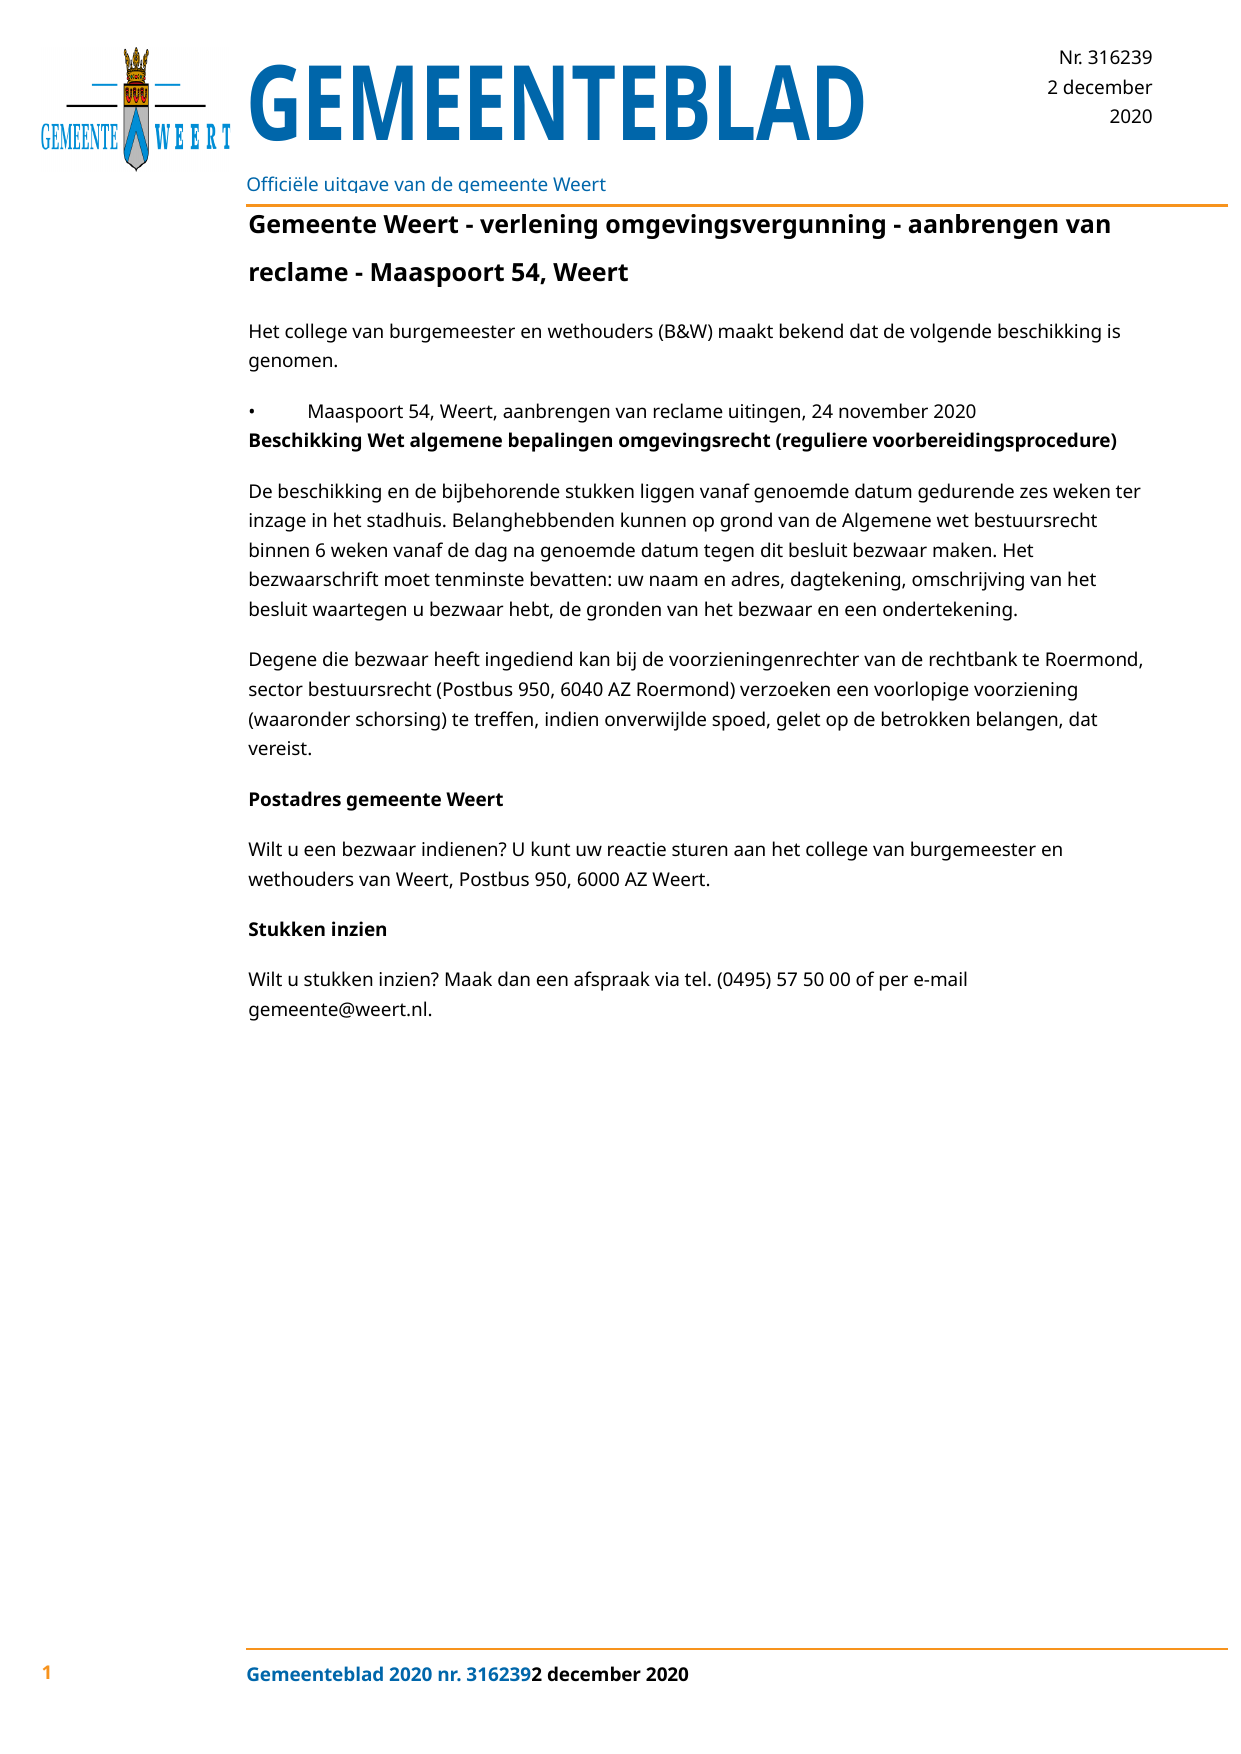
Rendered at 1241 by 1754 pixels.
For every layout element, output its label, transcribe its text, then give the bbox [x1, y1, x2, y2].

text Wilt u een bezwaar indienen? U kunt uw reactie sturen aan het college van burgemeester en wethouders van Weert, Postbus 950, 6000 AZ Weert. [248, 836, 1152, 892]
text Gemeente Weert - verlening omgevingsvergunning - aanbrengen van reclame - Maaspoort 54, Weert [248, 207, 1152, 288]
text De beschikking en de bijbehorende stukken liggen vanaf genoemde datum gedurende zes weken ter inzage in het stadhuis. Belanghebbenden kunnen op grond van de Algemene wet bestuursrecht binnen 6 weken vanaf de dag na genoemde datum tegen dit besluit bezwaar maken. Het bezwaarschrift moet tenminste bevatten: uw naam en adres, dagtekening, omschrijving van het besluit waartegen u bezwaar hebt, de gronden van het bezwaar en een ondertekening. [248, 478, 1152, 622]
text Postadres gemeente Weert [248, 786, 1152, 812]
text Degene die bezwaar heeft ingediend kan bij de voorzieningenrechter van de rechtbank te Roermond, sector bestuursrecht (Postbus 950, 6040 AZ Roermond) verzoeken een voorlopige voorziening (waaronder schorsing) te treffen, indien onverwijlde spoed, gelet op de betrokken belangen, dat vereist. [248, 647, 1152, 761]
text Beschikking Wet algemene bepalingen omgevingsrecht (reguliere voorbereidingsprocedure) [248, 427, 1152, 453]
text Stukken inzien [248, 916, 1152, 942]
text Het college van burgemeester en wethouders (B&W) maakt bekend dat de volgende beschikking is genomen. [248, 318, 1152, 373]
list Maaspoort 54, Weert, aanbrengen van reclame uitingen, 24 november 2020 [248, 398, 1152, 424]
text Wilt u stukken inzien? Maak dan een afspraak via tel. (0495) 57 50 00 of per e-mail gemeente@weert.nl. [248, 967, 1152, 1022]
picture [41, 47, 231, 172]
